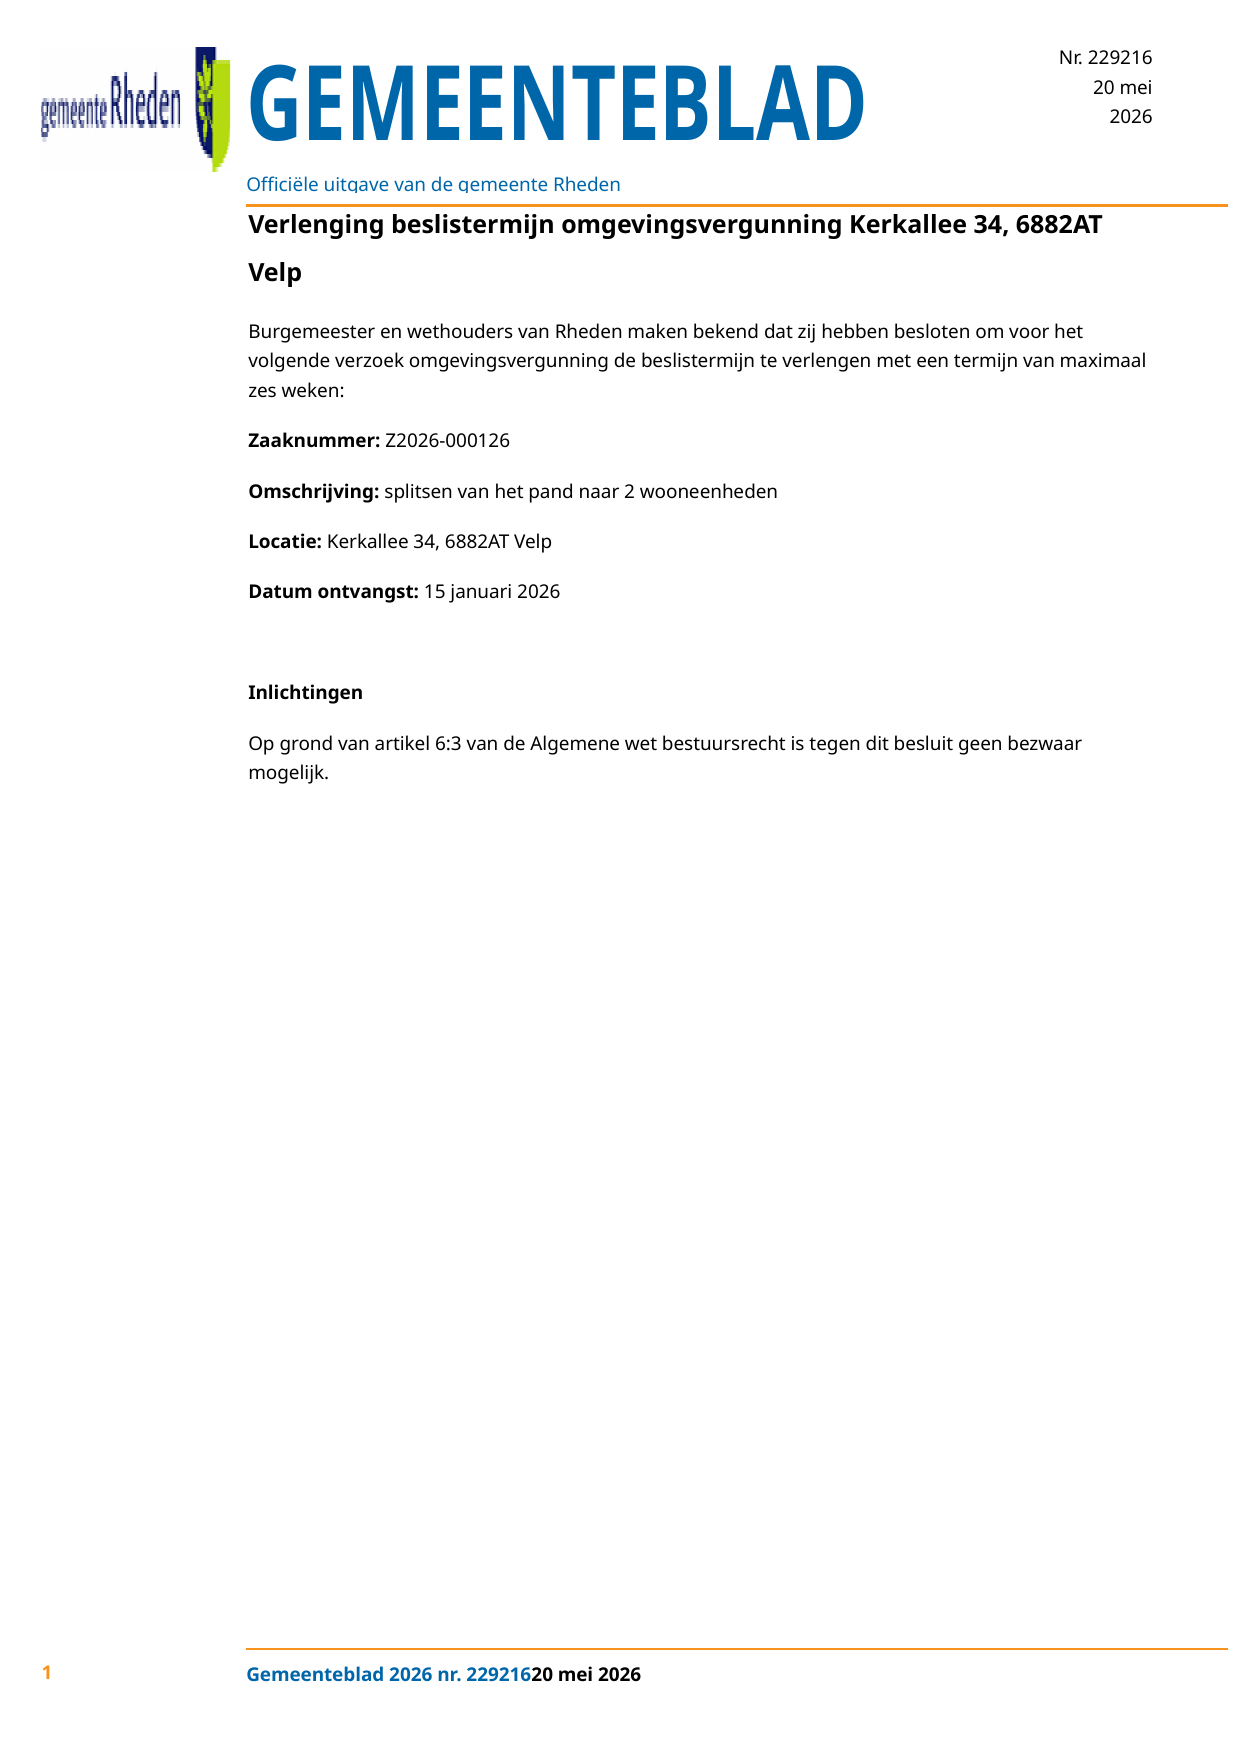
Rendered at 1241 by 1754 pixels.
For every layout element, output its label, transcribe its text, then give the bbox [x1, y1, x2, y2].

text Zaaknummer: Z2026-000126 [248, 427, 1152, 453]
picture [41, 47, 231, 172]
text Verlenging beslistermijn omgevingsvergunning Kerkallee 34, 6882AT Velp [248, 207, 1152, 288]
text Datum ontvangst: 15 januari 2026 [248, 579, 1152, 604]
text Inlichtingen [248, 679, 1152, 705]
text Burgemeester en wethouders van Rheden maken bekend dat zij hebben besloten om voor het volgende verzoek omgevingsvergunning de beslistermijn te verlengen met een termijn van maximaal zes weken: [248, 318, 1152, 403]
text Op grond van artikel 6:3 van de Algemene wet bestuursrecht is tegen dit besluit geen bezwaar mogelijk. [248, 730, 1152, 785]
text Locatie: Kerkallee 34, 6882AT Velp [248, 528, 1152, 554]
text Omschrijving: splitsen van het pand naar 2 wooneenheden [248, 478, 1152, 504]
